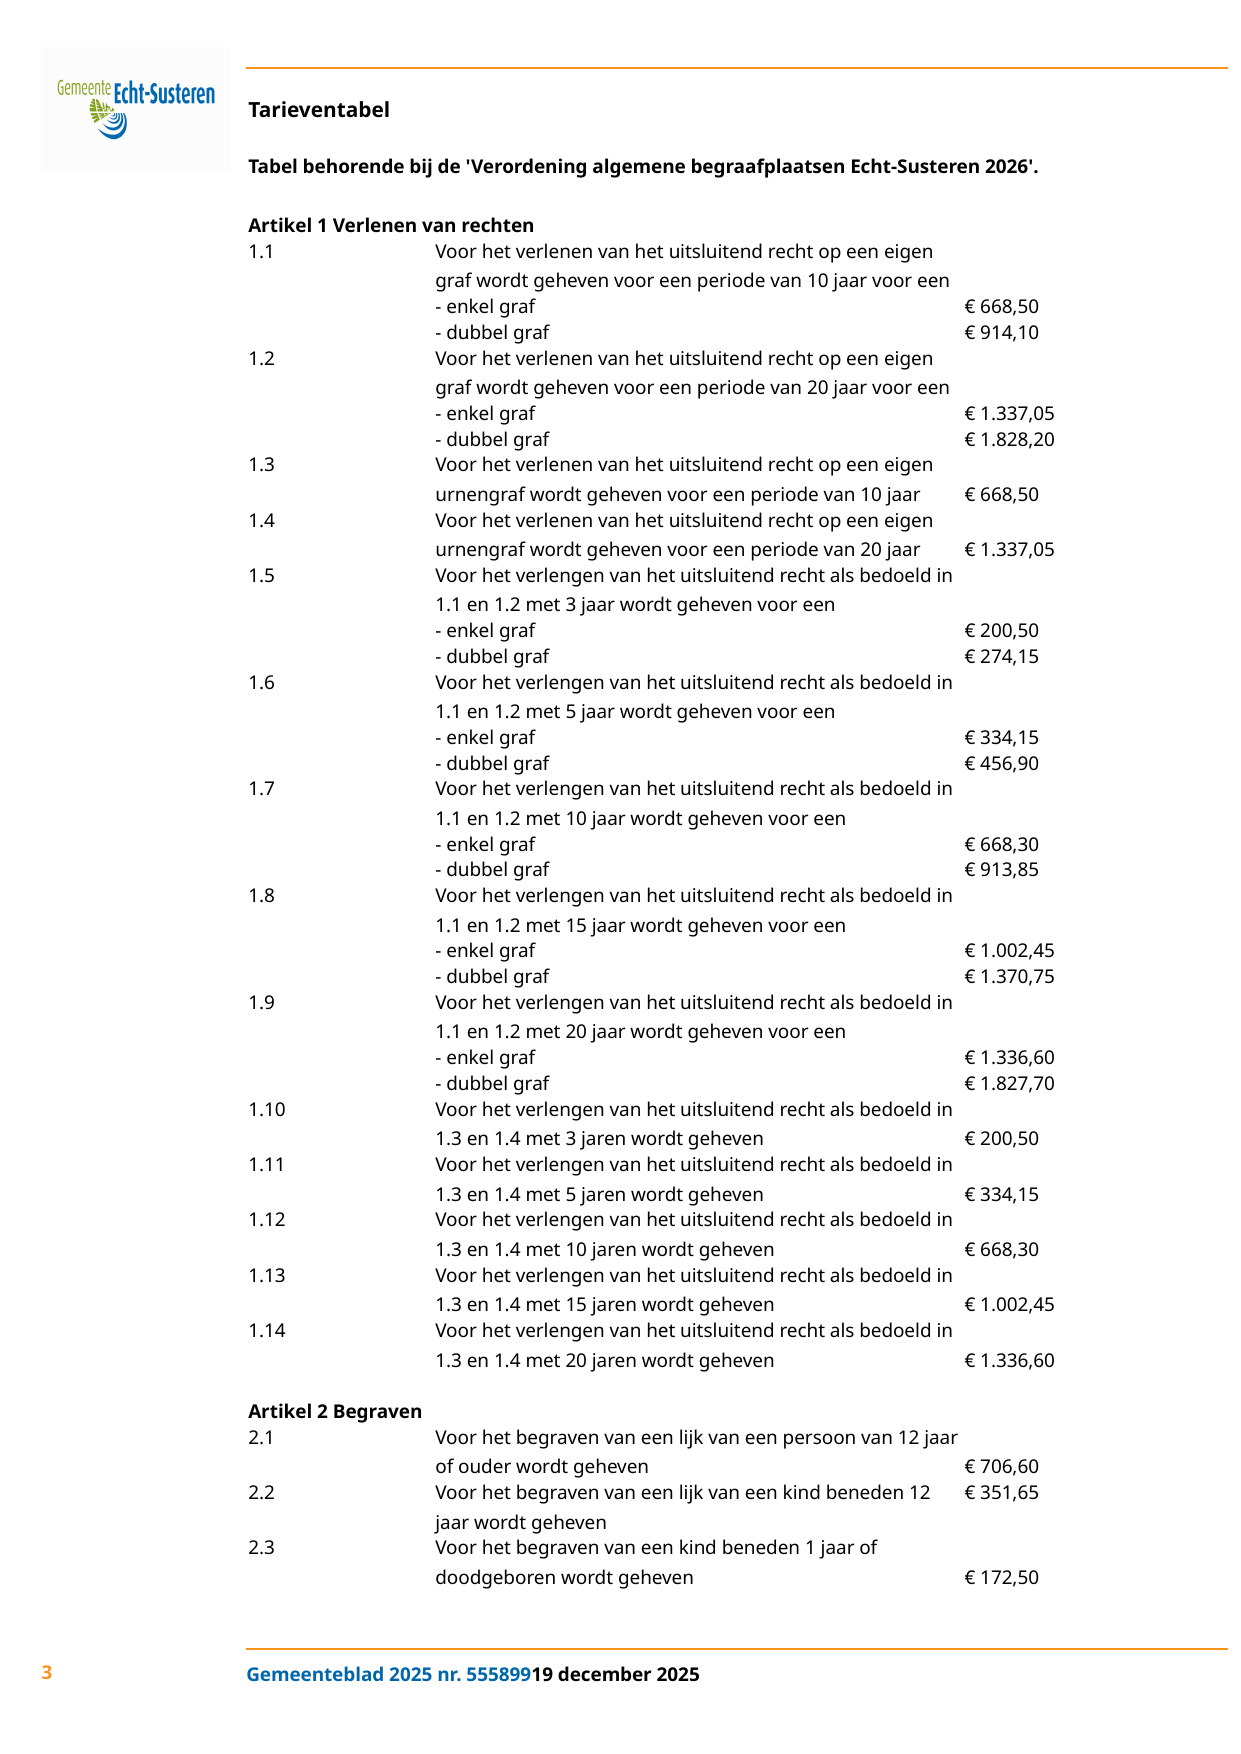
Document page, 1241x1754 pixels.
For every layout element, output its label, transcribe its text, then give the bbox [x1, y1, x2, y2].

table_cell Voor het verlenen van het uitsluitend recht op een eigen urnengraf wordt geheven voor een periode van 10 jaar [435, 451, 964, 507]
table_cell [964, 562, 1152, 617]
table_cell [248, 643, 435, 669]
table_cell - enkel graf [435, 938, 964, 963]
text Tabel behorende bij de 'Verordening algemene begraafplaatsen Echt-Susteren 2026'. [248, 153, 1152, 179]
table_cell € 1.336,60 [964, 1045, 1152, 1070]
table_cell [248, 857, 435, 882]
table_cell € 200,50 [964, 1096, 1152, 1151]
text Tarieventabel [248, 95, 1152, 123]
table_cell Voor het verlengen van het uitsluitend recht als bedoeld in 1.1 en 1.2 met 3 jaar wordt geheven voor een [435, 562, 964, 617]
table_cell [964, 1373, 1152, 1398]
table_cell - enkel graf [435, 724, 964, 750]
table_cell [248, 964, 435, 989]
table_cell [248, 400, 435, 426]
table_cell [964, 669, 1152, 724]
table_cell - dubbel graf [435, 1070, 964, 1096]
table_cell € 706,60 [964, 1424, 1152, 1479]
table_cell [248, 724, 435, 750]
table_cell [964, 883, 1152, 938]
table_cell € 456,90 [964, 750, 1152, 776]
table_cell [964, 1398, 1152, 1424]
table_cell Voor het verlenen van het uitsluitend recht op een eigen graf wordt geheven voor een periode van 20 jaar voor een [435, 345, 964, 400]
table_cell 1.6 [248, 669, 435, 724]
table_cell 1.5 [248, 562, 435, 617]
table_cell Voor het verlengen van het uitsluitend recht als bedoeld in 1.1 en 1.2 met 15 jaar wordt geheven voor een [435, 883, 964, 938]
table_cell Voor het verlenen van het uitsluitend recht op een eigen graf wordt geheven voor een periode van 10 jaar voor een [435, 238, 964, 293]
table_cell € 200,50 [964, 618, 1152, 643]
table_cell [248, 1373, 435, 1398]
table_cell 1.2 [248, 345, 435, 400]
table_cell [248, 938, 435, 963]
table_cell [964, 776, 1152, 831]
table_cell 1.11 [248, 1151, 435, 1207]
table_cell Voor het verlengen van het uitsluitend recht als bedoeld in 1.3 en 1.4 met 20 jaren wordt geheven [435, 1317, 964, 1372]
table_cell Voor het verlengen van het uitsluitend recht als bedoeld in 1.3 en 1.4 met 15 jaren wordt geheven [435, 1262, 964, 1317]
table_cell € 668,30 [964, 831, 1152, 857]
table_cell - dubbel graf [435, 319, 964, 345]
table_cell [964, 238, 1152, 293]
table_cell € 668,30 [964, 1207, 1152, 1262]
table_cell € 334,15 [964, 1151, 1152, 1207]
table_cell € 913,85 [964, 857, 1152, 882]
table_cell [964, 345, 1152, 400]
table_cell Voor het verlengen van het uitsluitend recht als bedoeld in 1.3 en 1.4 met 10 jaren wordt geheven [435, 1207, 964, 1262]
table_cell [248, 1070, 435, 1096]
table_cell Voor het verlengen van het uitsluitend recht als bedoeld in 1.1 en 1.2 met 20 jaar wordt geheven voor een [435, 989, 964, 1044]
table_cell [248, 1045, 435, 1070]
table_cell Voor het begraven van een kind beneden 1 jaar of doodgeboren wordt geheven [435, 1535, 964, 1590]
table_cell € 1.827,70 [964, 1070, 1152, 1096]
table_cell € 668,50 [964, 451, 1152, 507]
table_cell - dubbel graf [435, 750, 964, 776]
table_cell 1.7 [248, 776, 435, 831]
table_cell 1.9 [248, 989, 435, 1044]
table_cell € 334,15 [964, 724, 1152, 750]
table_cell [248, 831, 435, 857]
table_cell - enkel graf [435, 618, 964, 643]
table_cell 1.13 [248, 1262, 435, 1317]
table_cell [248, 750, 435, 776]
table_cell 1.4 [248, 507, 435, 562]
table_cell - dubbel graf [435, 964, 964, 989]
table_cell 2.2 [248, 1479, 435, 1534]
table_cell - enkel graf [435, 293, 964, 319]
table_cell € 351,65 [964, 1479, 1152, 1534]
table_cell - enkel graf [435, 1045, 964, 1070]
table_cell € 914,10 [964, 319, 1152, 345]
table_header Artikel 1 Verlenen van rechten [248, 212, 1152, 238]
table_cell € 1.828,20 [964, 426, 1152, 451]
table_cell Voor het verlengen van het uitsluitend recht als bedoeld in 1.3 en 1.4 met 5 jaren wordt geheven [435, 1151, 964, 1207]
table_cell 1.1 [248, 238, 435, 293]
table_cell [248, 293, 435, 319]
table_cell [435, 1373, 964, 1398]
table_cell - dubbel graf [435, 643, 964, 669]
table_cell [248, 618, 435, 643]
table_cell € 1.370,75 [964, 964, 1152, 989]
table_cell € 1.337,05 [964, 507, 1152, 562]
table_cell [248, 319, 435, 345]
table_cell - dubbel graf [435, 426, 964, 451]
table_cell € 1.002,45 [964, 1262, 1152, 1317]
table_cell Voor het begraven van een lijk van een persoon van 12 jaar of ouder wordt geheven [435, 1424, 964, 1479]
table_cell 2.1 [248, 1424, 435, 1479]
table_cell 2.3 [248, 1535, 435, 1590]
table_cell 1.3 [248, 451, 435, 507]
table_cell - enkel graf [435, 831, 964, 857]
table_cell - enkel graf [435, 400, 964, 426]
table_cell 1.12 [248, 1207, 435, 1262]
table_cell 1.10 [248, 1096, 435, 1151]
table_cell € 668,50 [964, 293, 1152, 319]
table_cell Voor het verlengen van het uitsluitend recht als bedoeld in 1.1 en 1.2 met 10 jaar wordt geheven voor een [435, 776, 964, 831]
table_cell € 274,15 [964, 643, 1152, 669]
table_cell Voor het verlenen van het uitsluitend recht op een eigen urnengraf wordt geheven voor een periode van 20 jaar [435, 507, 964, 562]
table_cell 1.8 [248, 883, 435, 938]
picture [41, 47, 231, 172]
table_cell - dubbel graf [435, 857, 964, 882]
table_cell € 1.337,05 [964, 400, 1152, 426]
table_cell Voor het verlengen van het uitsluitend recht als bedoeld in 1.1 en 1.2 met 5 jaar wordt geheven voor een [435, 669, 964, 724]
table_cell Voor het begraven van een lijk van een kind beneden 12 jaar wordt geheven [435, 1479, 964, 1534]
table_cell [964, 989, 1152, 1044]
table_cell [248, 426, 435, 451]
table_cell € 1.002,45 [964, 938, 1152, 963]
table_cell Artikel 2 Begraven [248, 1398, 964, 1424]
table_cell 1.14 [248, 1317, 435, 1372]
table_cell € 1.336,60 [964, 1317, 1152, 1372]
table_cell € 172,50 [964, 1535, 1152, 1590]
table_cell Voor het verlengen van het uitsluitend recht als bedoeld in 1.3 en 1.4 met 3 jaren wordt geheven [435, 1096, 964, 1151]
